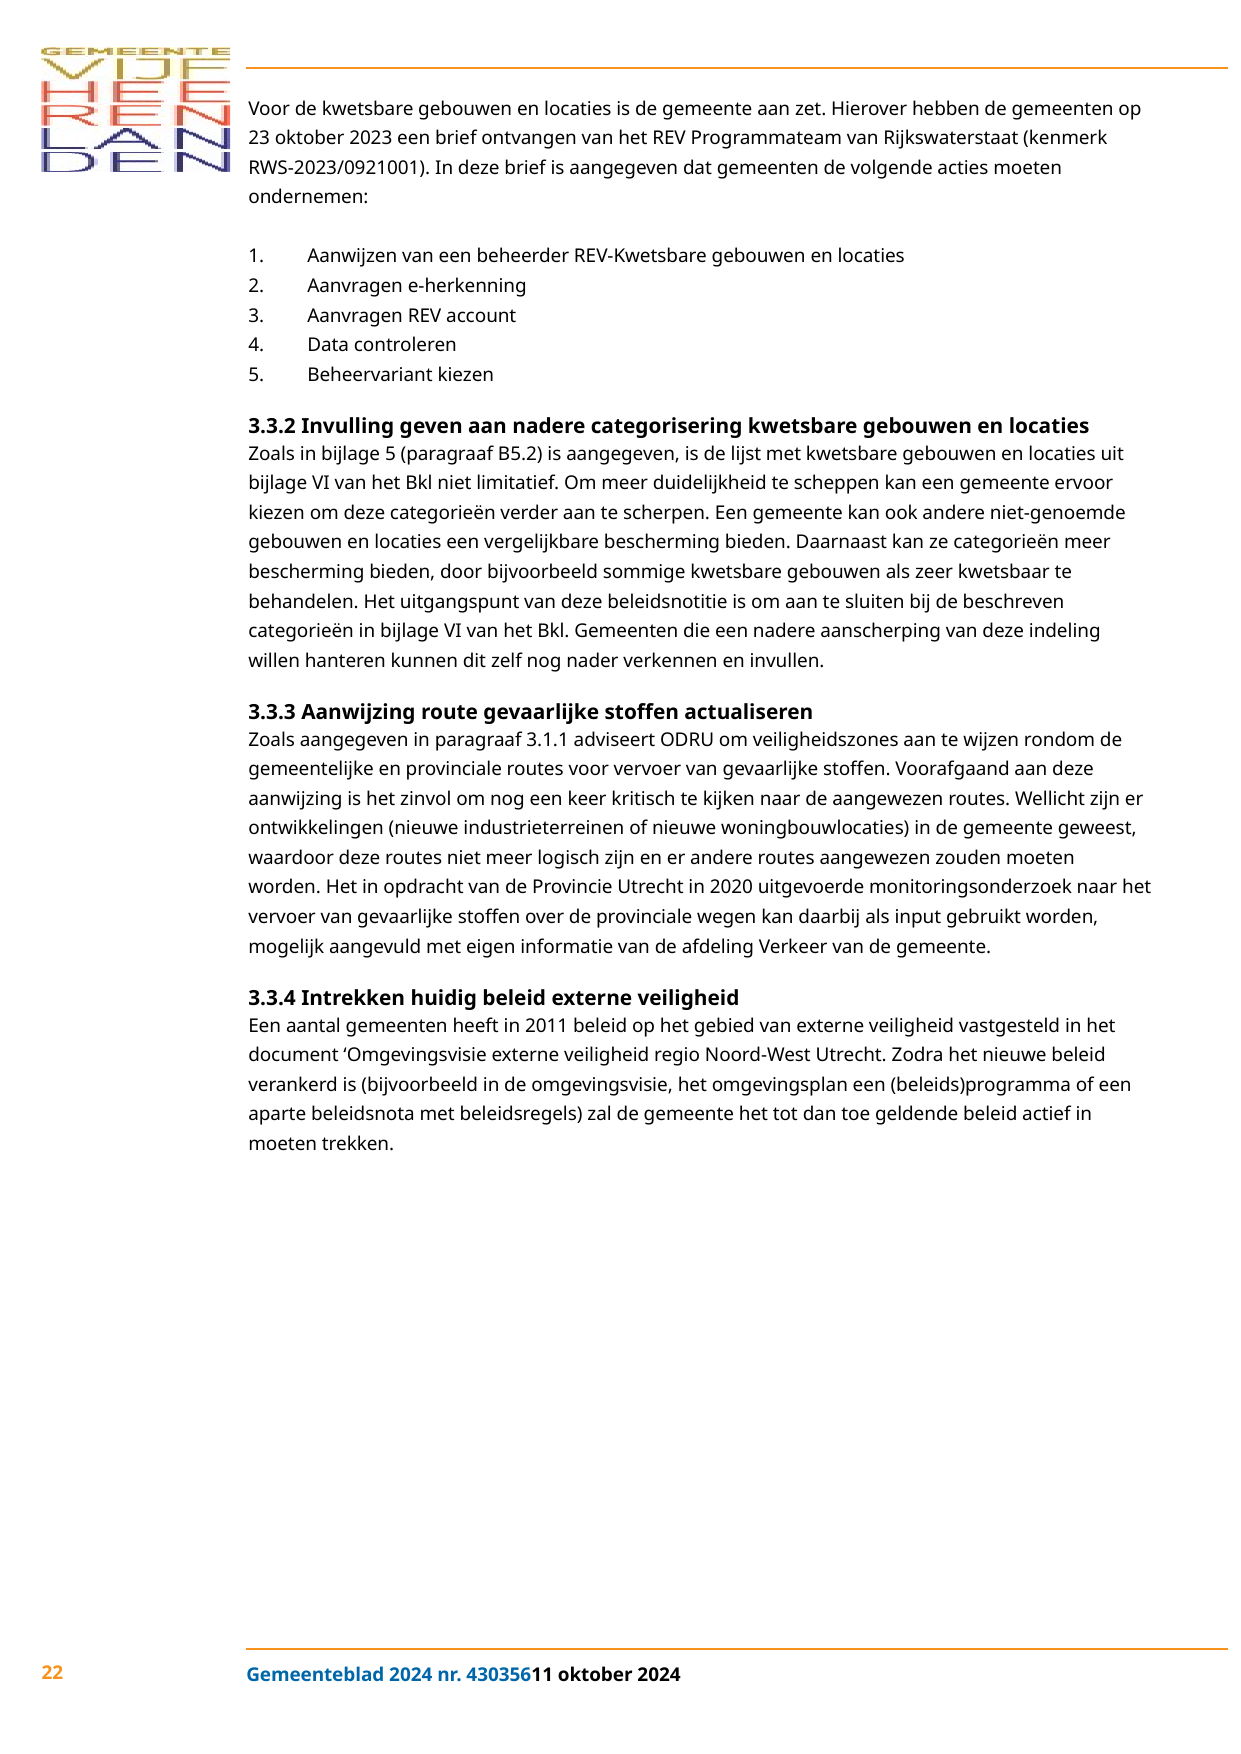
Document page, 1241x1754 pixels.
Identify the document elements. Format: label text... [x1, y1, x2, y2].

text Een aantal gemeenten heeft in 2011 beleid op het gebied van externe veiligheid vastgesteld in het document ‘Omgevingsvisie externe veiligheid regio Noord-West Utrecht. Zodra het nieuwe beleid verankerd is (bijvoorbeeld in de omgevingsvisie, het omgevingsplan een (beleids)programma of een aparte beleidsnota met beleidsregels) zal de gemeente het tot dan toe geldende beleid actief in moeten trekken. [248, 1012, 1152, 1156]
picture [41, 47, 231, 172]
text Voor de kwetsbare gebouwen en locaties is de gemeente aan zet. Hierover hebben de gemeenten op 23 oktober 2023 een brief ontvangen van het REV Programmateam van Rijkswaterstaat (kenmerk RWS-2023/0921001). In deze brief is aangegeven dat gemeenten de volgende acties moeten ondernemen: [248, 95, 1152, 209]
text Zoals in bijlage 5 (paragraaf B5.2) is aangegeven, is de lijst met kwetsbare gebouwen en locaties uit bijlage VI van het Bkl niet limitatief. Om meer duidelijkheid te scheppen kan een gemeente ervoor kiezen om deze categorieën verder aan te scherpen. Een gemeente kan ook andere niet-genoemde gebouwen en locaties een vergelijkbare bescherming bieden. Daarnaast kan ze categorieën meer bescherming bieden, door bijvoorbeeld sommige kwetsbare gebouwen als zeer kwetsbaar te behandelen. Het uitgangspunt van deze beleidsnotitie is om aan te sluiten bij de beschreven categorieën in bijlage VI van het Bkl. Gemeenten die een nadere aanscherping van deze indeling willen hanteren kunnen dit zelf nog nader verkennen en invullen. [248, 440, 1152, 673]
list Aanvragen REV account [248, 302, 1152, 328]
list Beheervariant kiezen [248, 361, 1152, 387]
list Aanvragen e-herkenning [248, 272, 1152, 298]
text Zoals aangegeven in paragraaf 3.1.1 adviseert ODRU om veiligheidszones aan te wijzen rondom de gemeentelijke en provinciale routes voor vervoer van gevaarlijke stoffen. Voorafgaand aan deze aanwijzing is het zinvol om nog een keer kritisch te kijken naar de aangewezen routes. Wellicht zijn er ontwikkelingen (nieuwe industrieterreinen of nieuwe woningbouwlocaties) in de gemeente geweest, waardoor deze routes niet meer logisch zijn en er andere routes aangewezen zouden moeten worden. Het in opdracht van de Provincie Utrecht in 2020 uitgevoerde monitoringsonderzoek naar het vervoer van gevaarlijke stoffen over de provinciale wegen kan daarbij als input gebruikt worden, mogelijk aangevuld met eigen informatie van de afdeling Verkeer van de gemeente. [248, 726, 1152, 959]
text 3.3.4 Intrekken huidig beleid externe veiligheid [248, 983, 1152, 1012]
text 3.3.3 Aanwijzing route gevaarlijke stoffen actualiseren [248, 697, 1152, 726]
list Aanwijzen van een beheerder REV-Kwetsbare gebouwen en locaties [248, 243, 1152, 268]
list Data controleren [248, 331, 1152, 357]
text 3.3.2 Invulling geven aan nadere categorisering kwetsbare gebouwen en locaties [248, 411, 1152, 440]
